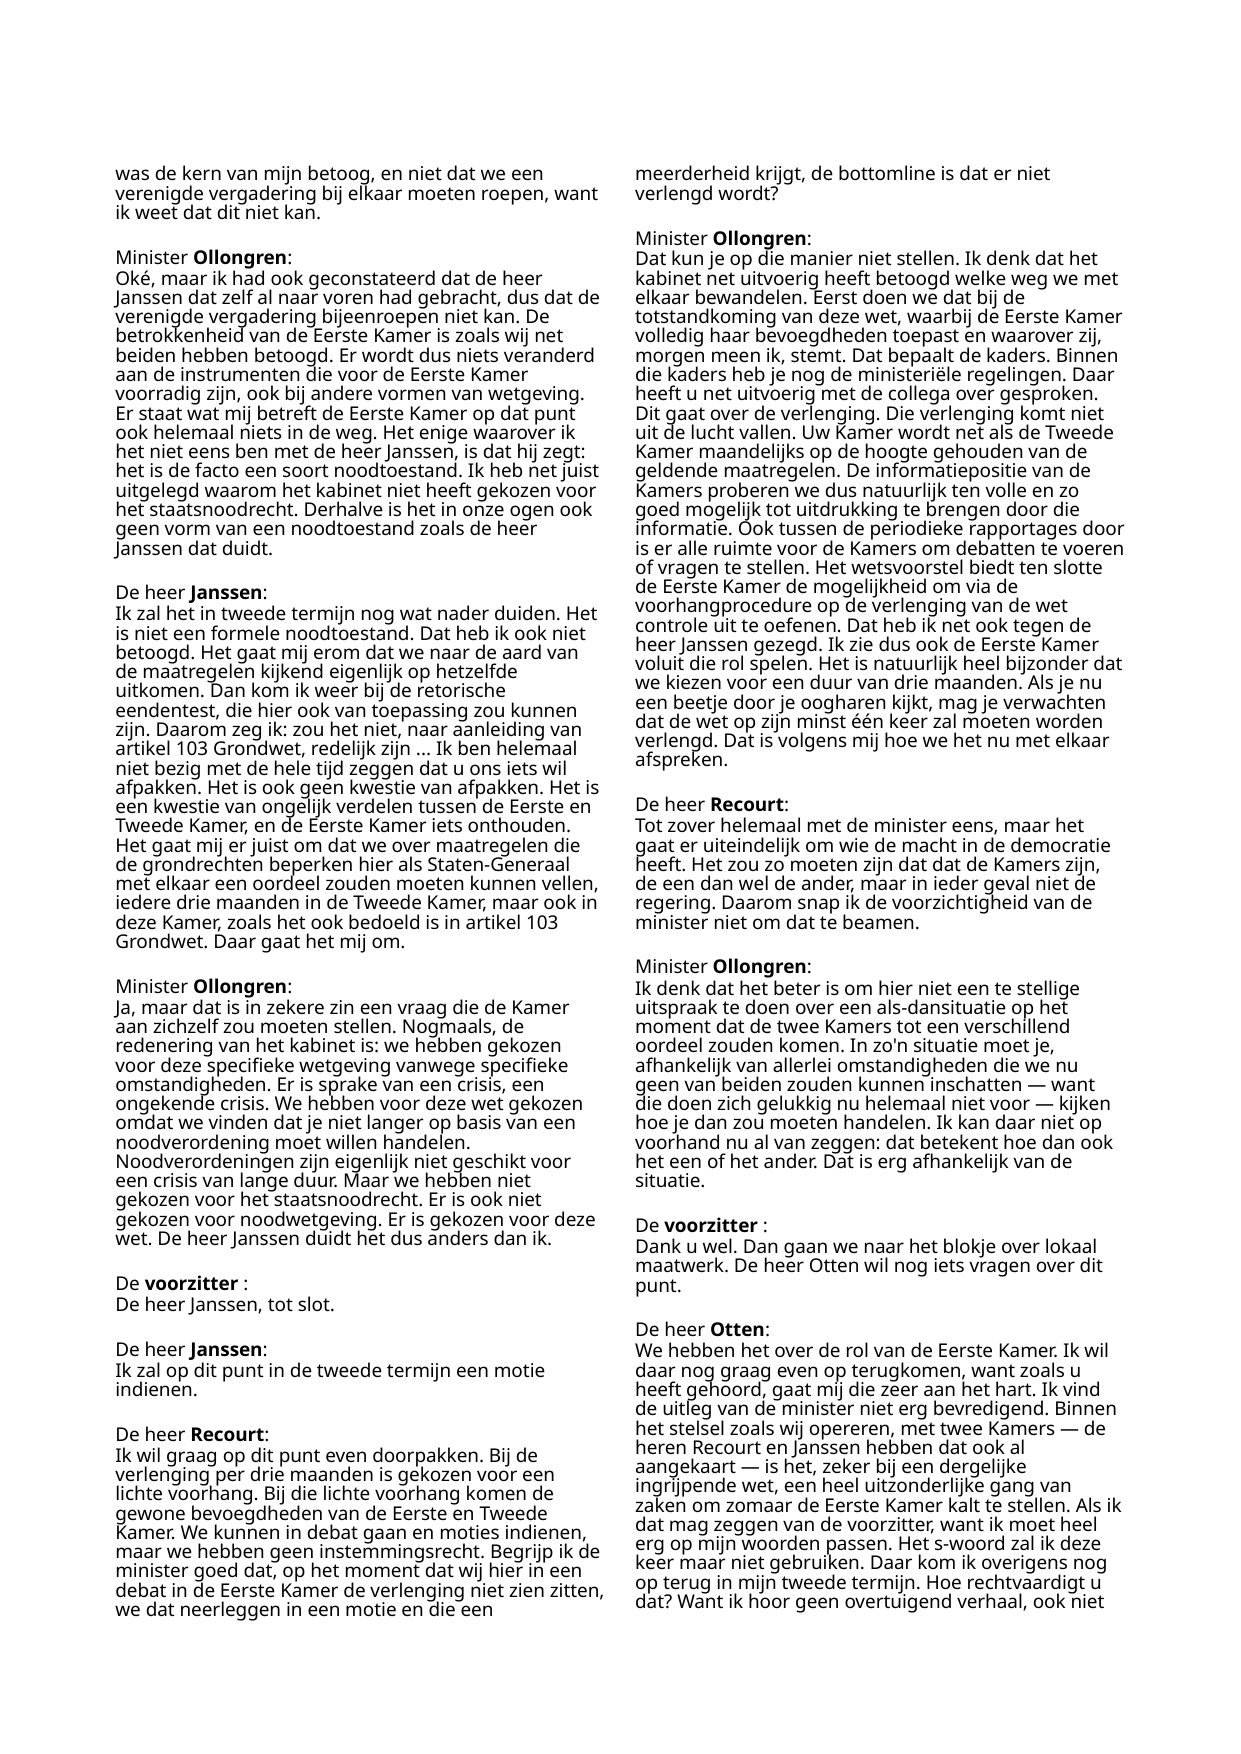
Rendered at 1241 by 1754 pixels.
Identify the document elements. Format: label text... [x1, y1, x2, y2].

text was de kern van mijn betoog, en niet dat we een verenigde vergadering bij elkaar moeten roepen, want ik weet dat dit niet kan. [115, 165, 605, 223]
text Ja, maar dat is in zekere zin een vraag die de Kamer aan zichzelf zou moeten stellen. Nogmaals, de redenering van het kabinet is: we hebben gekozen voor deze specifieke wetgeving vanwege specifieke omstandigheden. Er is sprake van een crisis, een ongekende crisis. We hebben voor deze wet gekozen omdat we vinden dat je niet langer op basis van een noodverordening moet willen handelen. Noodverordeningen zijn eigenlijk niet geschikt voor een crisis van lange duur. Maar we hebben niet gekozen voor het staatsnoodrecht. Er is ook niet gekozen voor noodwetgeving. Er is gekozen voor deze wet. De heer Janssen duidt het dus anders dan ik. [115, 999, 605, 1249]
text We hebben het over de rol van de Eerste Kamer. Ik wil daar nog graag even op terugkomen, want zoals u heeft gehoord, gaat mij die zeer aan het hart. Ik vind de uitleg van de minister niet erg bevredigend. Binnen het stelsel zoals wij opereren, met twee Kamers — de heren Recourt en Janssen hebben dat ook al aangekaart — is het, zeker bij een dergelijke ingrijpende wet, een heel uitzonderlijke gang van zaken om zomaar de Eerste Kamer kalt te stellen. Als ik dat mag zeggen van de voorzitter, want ik moet heel erg op mijn woorden passen. Het s-woord zal ik deze keer maar niet gebruiken. Daar kom ik overigens nog op terug in mijn tweede termijn. Hoe rechtvaardigt u dat? Want ik hoor geen overtuigend verhaal, ook niet [635, 1342, 1125, 1612]
text Minister Ollongren: [115, 973, 605, 999]
text meerderheid krijgt, de bottomline is dat er niet verlengd wordt? [635, 165, 1125, 204]
text De heer Recourt: [115, 1421, 605, 1447]
text Ik zal het in tweede termijn nog wat nader duiden. Het is niet een formele noodtoestand. Dat heb ik ook niet betoogd. Het gaat mij erom dat we naar de aard van de maatregelen kijkend eigenlijk op hetzelfde uitkomen. Dan kom ik weer bij de retorische eendentest, die hier ook van toepassing zou kunnen zijn. Daarom zeg ik: zou het niet, naar aanleiding van artikel 103 Grondwet, redelijk zijn ... Ik ben helemaal niet bezig met de hele tijd zeggen dat u ons iets wil afpakken. Het is ook geen kwestie van afpakken. Het is een kwestie van ongelijk verdelen tussen de Eerste en Tweede Kamer, en de Eerste Kamer iets onthouden. Het gaat mij er juist om dat we over maatregelen die de grondrechten beperken hier als Staten-Generaal met elkaar een oordeel zouden moeten kunnen vellen, iedere drie maanden in de Tweede Kamer, maar ook in deze Kamer, zoals het ook bedoeld is in artikel 103 Grondwet. Daar gaat het mij om. [115, 605, 605, 952]
text De heer Recourt: [635, 792, 1125, 817]
text De heer Otten: [635, 1317, 1125, 1342]
text Dat kun je op die manier niet stellen. Ik denk dat het kabinet net uitvoerig heeft betoogd welke weg we met elkaar bewandelen. Eerst doen we dat bij de totstandkoming van deze wet, waarbij de Eerste Kamer volledig haar bevoegdheden toepast en waarover zij, morgen meen ik, stemt. Dat bepaalt de kaders. Binnen die kaders heb je nog de ministeriële regelingen. Daar heeft u net uitvoerig met de collega over gesproken. Dit gaat over de verlenging. Die verlenging komt niet uit de lucht vallen. Uw Kamer wordt net als de Tweede Kamer maandelijks op de hoogte gehouden van de geldende maatregelen. De informatiepositie van de Kamers proberen we dus natuurlijk ten volle en zo goed mogelijk tot uitdrukking te brengen door die informatie. Ook tussen de periodieke rapportages door is er alle ruimte voor de Kamers om debatten te voeren of vragen te stellen. Het wetsvoorstel biedt ten slotte de Eerste Kamer de mogelijkheid om via de voorhangprocedure op de verlenging van de wet controle uit te oefenen. Dat heb ik net ook tegen de heer Janssen gezegd. Ik zie dus ook de Eerste Kamer voluit die rol spelen. Het is natuurlijk heel bijzonder dat we kiezen voor een duur van drie maanden. Als je nu een beetje door je oogharen kijkt, mag je verwachten dat de wet op zijn minst één keer zal moeten worden verlengd. Dat is volgens mij hoe we het nu met elkaar afspreken. [635, 250, 1125, 771]
text Minister Ollongren: [635, 954, 1125, 979]
text De heer Janssen, tot slot. [115, 1296, 605, 1315]
text Tot zover helemaal met de minister eens, maar het gaat er uiteindelijk om wie de macht in de democratie heeft. Het zou zo moeten zijn dat dat de Kamers zijn, de een dan wel de ander, maar in ieder geval niet de regering. Daarom snap ik de voorzichtigheid van de minister niet om dat te beamen. [635, 817, 1125, 933]
text Minister Ollongren: [115, 244, 605, 270]
text Oké, maar ik had ook geconstateerd dat de heer Janssen dat zelf al naar voren had gebracht, dus dat de verenigde vergadering bijeenroepen niet kan. De betrokkenheid van de Eerste Kamer is zoals wij net beiden hebben betoogd. Er wordt dus niets veranderd aan de instrumenten die voor de Eerste Kamer voorradig zijn, ook bij andere vormen van wetgeving. Er staat wat mij betreft de Eerste Kamer op dat punt ook helemaal niets in de weg. Het enige waarover ik het niet eens ben met de heer Janssen, is dat hij zegt: het is de facto een soort noodtoestand. Ik heb net juist uitgelegd waarom het kabinet niet heeft gekozen voor het staatsnoodrecht. Derhalve is het in onze ogen ook geen vorm van een noodtoestand zoals de heer Janssen dat duidt. [115, 270, 605, 559]
text De voorzitter : [115, 1270, 605, 1296]
text Ik zal op dit punt in de tweede termijn een motie indienen. [115, 1362, 605, 1400]
text Dank u wel. Dan gaan we naar het blokje over lokaal maatwerk. De heer Otten wil nog iets vragen over dit punt. [635, 1238, 1125, 1296]
text Minister Ollongren: [635, 225, 1125, 250]
text Ik denk dat het beter is om hier niet een te stellige uitspraak te doen over een als-dansituatie op het moment dat de twee Kamers tot een verschillend oordeel zouden komen. In zo'n situatie moet je, afhankelijk van allerlei omstandigheden die we nu geen van beiden zouden kunnen inschatten — want die doen zich gelukkig nu helemaal niet voor — kijken hoe je dan zou moeten handelen. Ik kan daar niet op voorhand nu al van zeggen: dat betekent hoe dan ook het een of het ander. Dat is erg afhankelijk van de situatie. [635, 979, 1125, 1191]
text Ik wil graag op dit punt even doorpakken. Bij de verlenging per drie maanden is gekozen voor een lichte voorhang. Bij die lichte voorhang komen de gewone bevoegdheden van de Eerste en Tweede Kamer. We kunnen in debat gaan en moties indienen, maar we hebben geen instemmingsrecht. Begrijp ik de minister goed dat, op het moment dat wij hier in een debat in de Eerste Kamer de verlenging niet zien zitten, we dat neerleggen in een motie en die een [115, 1447, 605, 1620]
text De voorzitter : [635, 1212, 1125, 1238]
text De heer Janssen: [115, 1336, 605, 1362]
text De heer Janssen: [115, 579, 605, 605]
